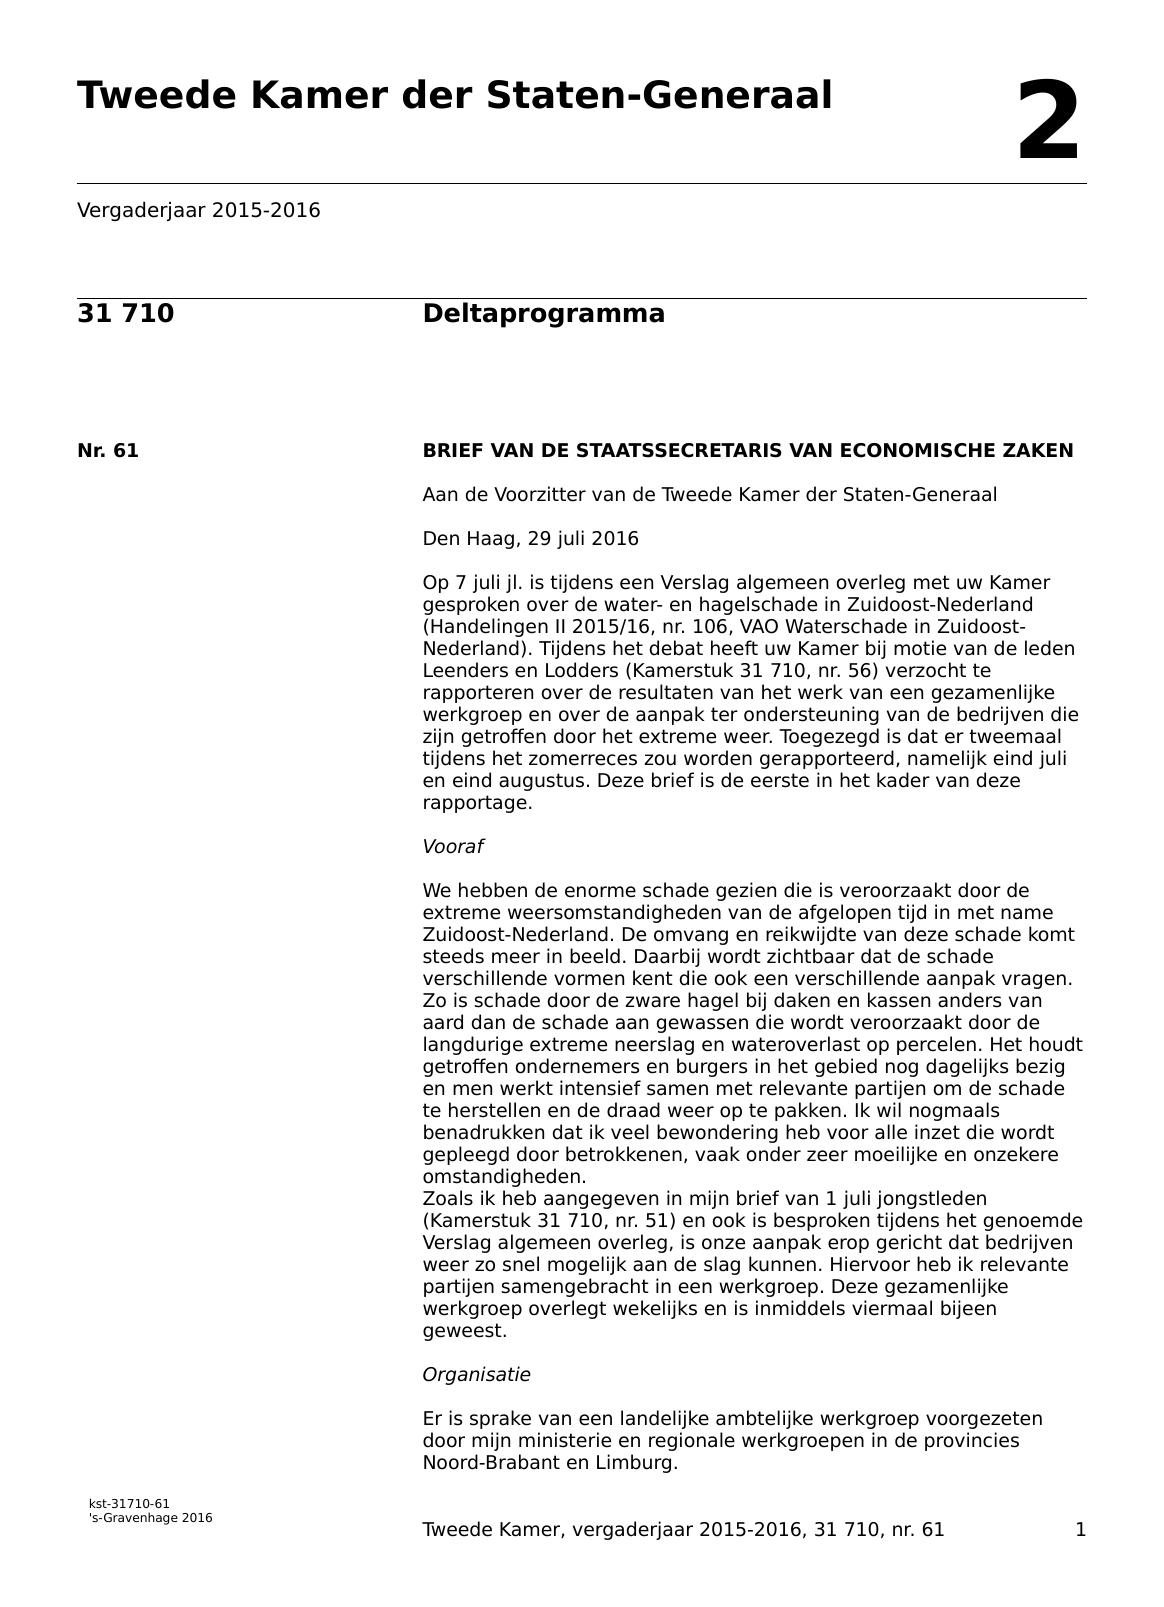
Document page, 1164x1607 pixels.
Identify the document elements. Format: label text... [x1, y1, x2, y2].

table_header 2 [886, 59, 1087, 183]
text 's-Gravenhage 2016 [88, 1511, 323, 1525]
subtitle Nr. 61 BRIEF VAN DE STAATSSECRETARIS VAN ECONOMISCHE ZAKEN [77, 440, 1087, 462]
text Op 7 juli jl. is tijdens een Verslag algemeen overleg met uw Kamer gesproken over de water- en hagelschade in Zuidoost-Nederland (Handelingen II 2015/16, nr. 106, VAO Waterschade in Zuidoost-Nederland). Tijdens het debat heeft uw Kamer bij motie van de leden Leenders en Lodders (Kamerstuk 31 710, nr. 56) verzocht te rapporteren over de resultaten van het werk van een gezamenlijke werkgroep en over de aanpak ter ondersteuning van de bedrijven die zijn getroffen door het extreme weer. Toegezegd is dat er tweemaal tijdens het zomerreces zou worden gerapporteerd, namelijk eind juli en eind augustus. Deze brief is de eerste in het kader van deze rapportage. [422, 572, 1087, 814]
text kst-31710-61 [88, 1497, 323, 1511]
subtitle 31 710 Deltaprogramma [77, 299, 1087, 329]
text Aan de Voorzitter van de Tweede Kamer der Staten-Generaal [422, 484, 1087, 506]
text Zoals ik heb aangegeven in mijn brief van 1 juli jongstleden (Kamerstuk 31 710, nr. 51) en ook is besproken tijdens het genoemde Verslag algemeen overleg, is onze aanpak erop gericht dat bedrijven weer zo snel mogelijk aan de slag kunnen. Hiervoor heb ik relevante partijen samengebracht in een werkgroep. Deze gezamenlijke werkgroep overlegt wekelijks en is inmiddels viermaal bijeen geweest. [422, 1188, 1087, 1342]
subtitle Organisatie [422, 1364, 1087, 1386]
text Den Haag, 29 juli 2016 [422, 528, 1087, 550]
table_header Tweede Kamer der Staten-Generaal [77, 59, 886, 183]
table_cell Vergaderjaar 2015-2016 [77, 184, 1087, 298]
text We hebben de enorme schade gezien die is veroorzaakt door de extreme weersomstandigheden van de afgelopen tijd in met name Zuidoost-Nederland. De omvang en reikwijdte van deze schade komt steeds meer in beeld. Daarbij wordt zichtbaar dat de schade verschillende vormen kent die ook een verschillende aanpak vragen. Zo is schade door de zware hagel bij daken en kassen anders van aard dan de schade aan gewassen die wordt veroorzaakt door de langdurige extreme neerslag en wateroverlast op percelen. Het houdt getroffen ondernemers en burgers in het gebied nog dagelijks bezig en men werkt intensief samen met relevante partijen om de schade te herstellen en de draad weer op te pakken. Ik wil nogmaals benadrukken dat ik veel bewondering heb voor alle inzet die wordt gepleegd door betrokkenen, vaak onder zeer moeilijke en onzekere omstandigheden. [422, 880, 1087, 1188]
subtitle Vooraf [422, 836, 1087, 858]
text Er is sprake van een landelijke ambtelijke werkgroep voorgezeten door mijn ministerie en regionale werkgroepen in de provincies Noord-Brabant en Limburg. [422, 1408, 1087, 1474]
